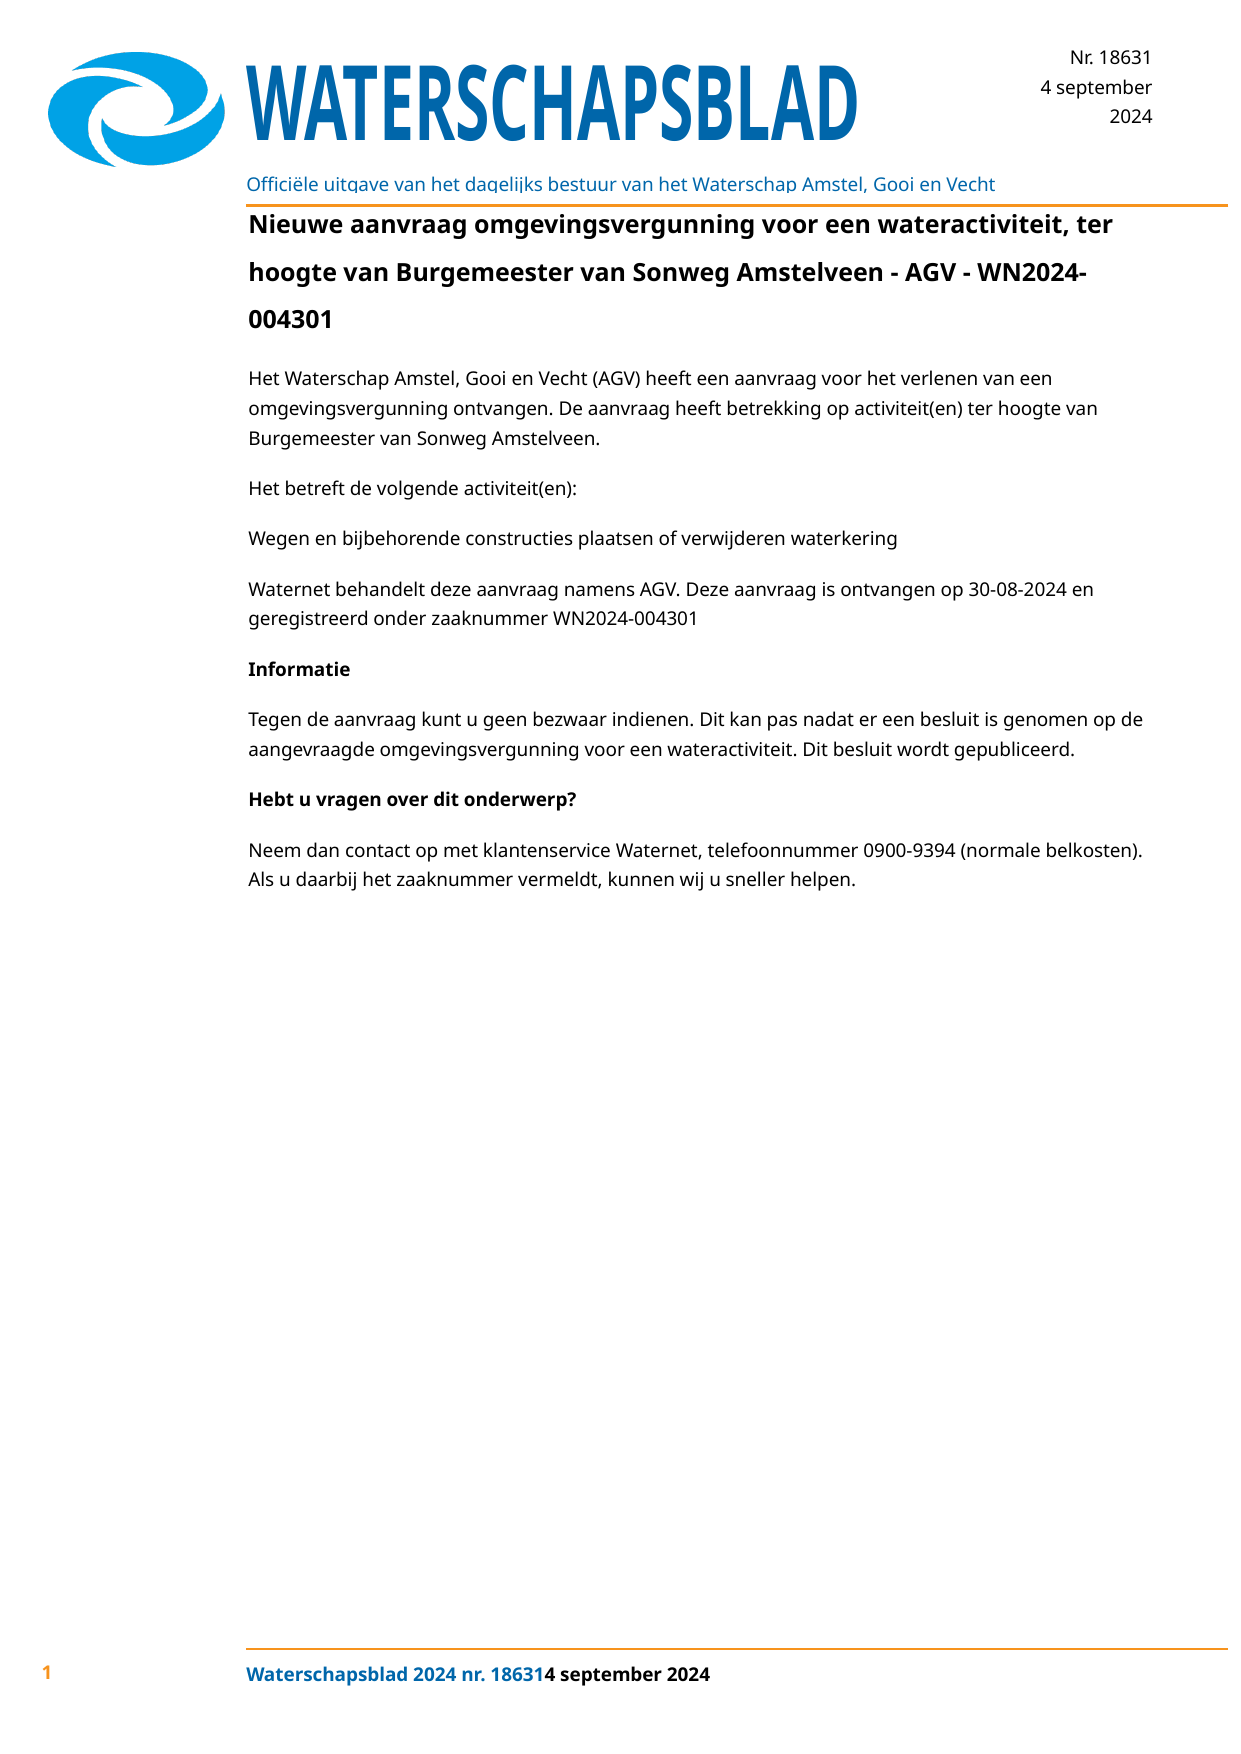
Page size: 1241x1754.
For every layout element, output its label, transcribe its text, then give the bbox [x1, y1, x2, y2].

text Tegen de aanvraag kunt u geen bezwaar indienen. Dit kan pas nadat er een besluit is genomen op de aangevraagde omgevingsvergunning voor een wateractiviteit. Dit besluit wordt gepubliceerd. [248, 706, 1152, 762]
text Informatie [248, 656, 1152, 682]
text Neem dan contact op met klantenservice Waternet, telefoonnummer 0900-9394 (normale belkosten). Als u daarbij het zaaknummer vermeldt, kunnen wij u sneller helpen. [248, 837, 1152, 892]
text Hebt u vragen over dit onderwerp? [248, 786, 1152, 812]
text Het Waterschap Amstel, Gooi en Vecht (AGV) heeft een aanvraag voor het verlenen van een omgevingsvergunning ontvangen. De aanvraag heeft betrekking op activiteit(en) ter hoogte van Burgemeester van Sonweg Amstelveen. [248, 366, 1152, 450]
text Wegen en bijbehorende constructies plaatsen of verwijderen waterkering [248, 526, 1152, 551]
text Nieuwe aanvraag omgevingsvergunning voor een wateractiviteit, ter hoogte van Burgemeester van Sonweg Amstelveen - AGV - WN2024-004301 [248, 207, 1152, 336]
picture [41, 47, 231, 172]
text Het betreft de volgende activiteit(en): [248, 475, 1152, 501]
text Waternet behandelt deze aanvraag namens AGV. Deze aanvraag is ontvangen op 30-08-2024 en geregistreerd onder zaaknummer WN2024-004301 [248, 576, 1152, 631]
